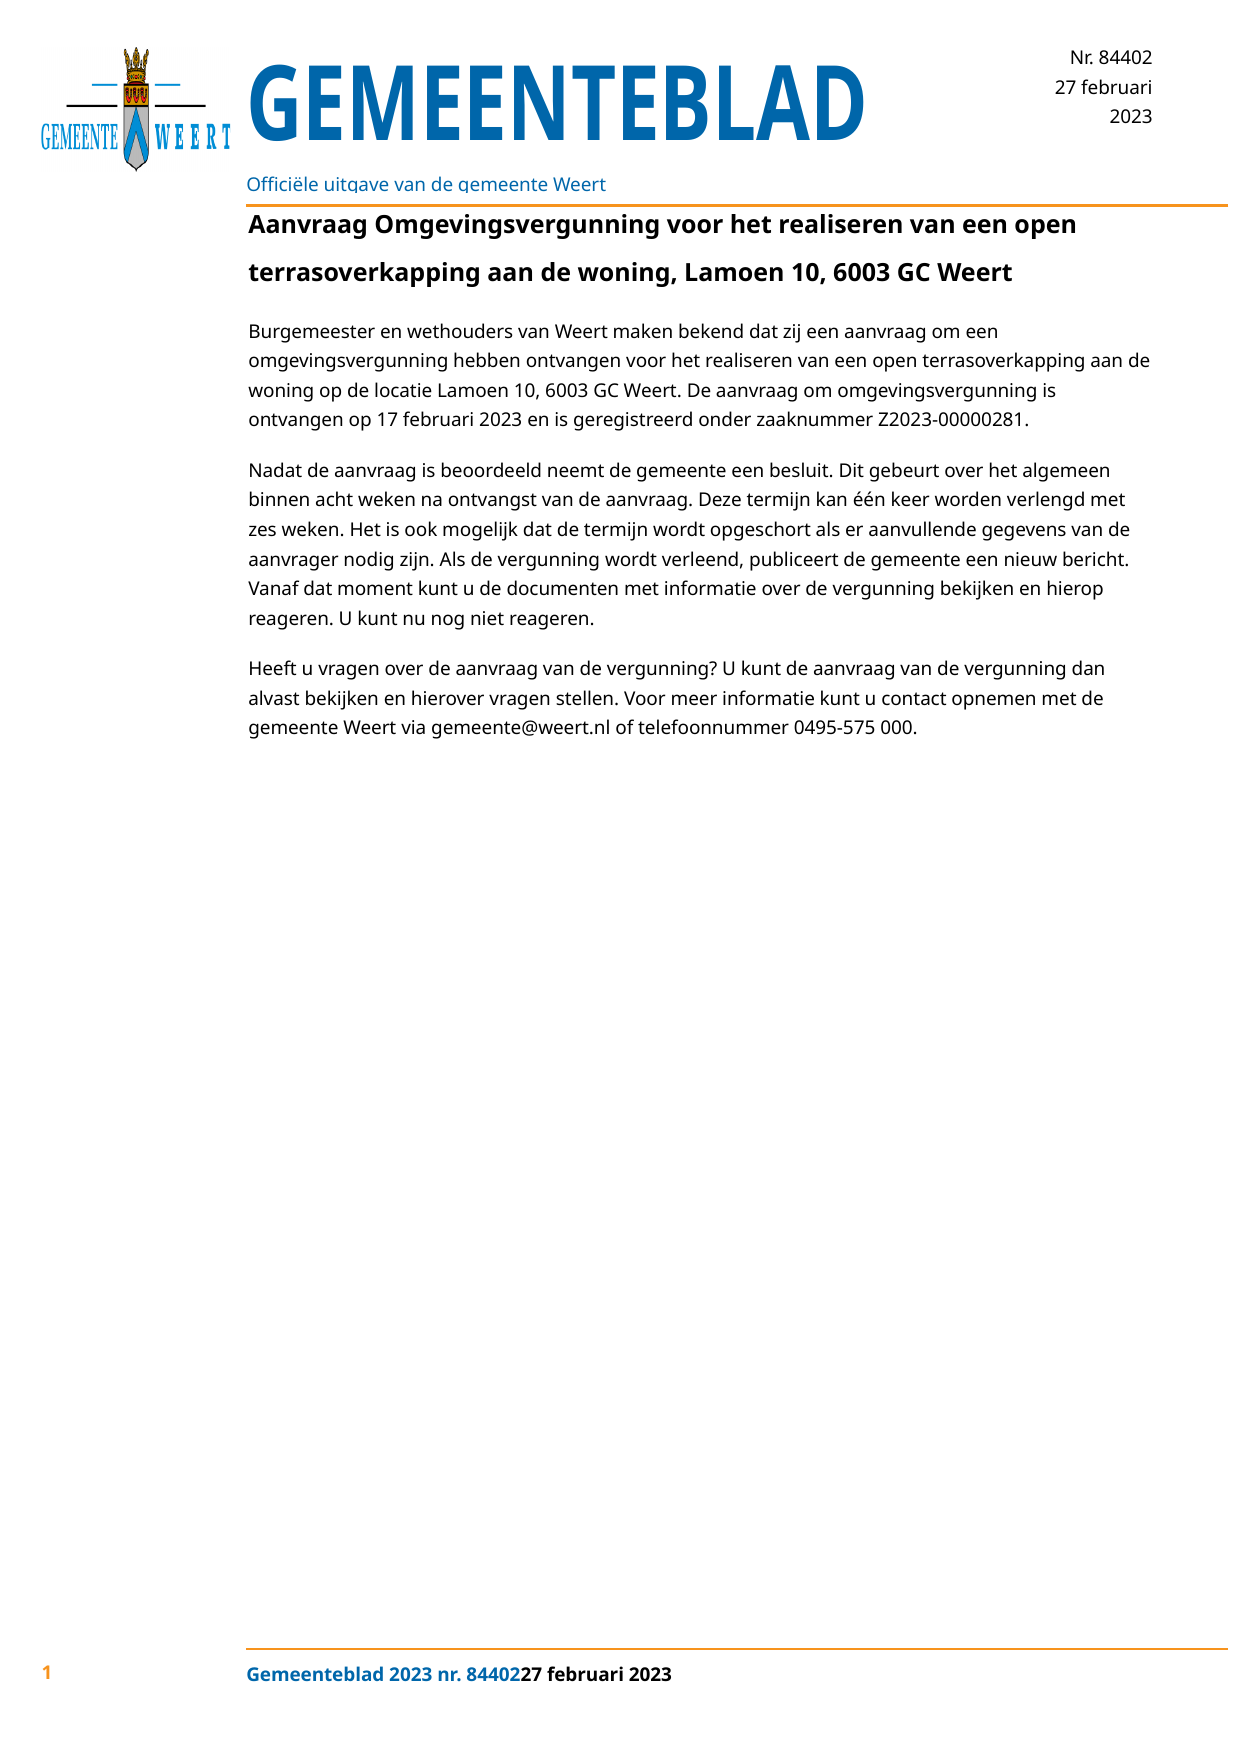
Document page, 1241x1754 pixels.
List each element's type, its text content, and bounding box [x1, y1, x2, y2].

text Burgemeester en wethouders van Weert maken bekend dat zij een aanvraag om een omgevingsvergunning hebben ontvangen voor het realiseren van een open terrasoverkapping aan de woning op de locatie Lamoen 10, 6003 GC Weert. De aanvraag om omgevingsvergunning is ontvangen op 17 februari 2023 en is geregistreerd onder zaaknummer Z2023-00000281. [248, 318, 1152, 432]
text Nadat de aanvraag is beoordeeld neemt de gemeente een besluit. Dit gebeurt over het algemeen binnen acht weken na ontvangst van de aanvraag. Deze termijn kan één keer worden verlengd met zes weken. Het is ook mogelijk dat de termijn wordt opgeschort als er aanvullende gegevens van de aanvrager nodig zijn. Als de vergunning wordt verleend, publiceert de gemeente een nieuw bericht. Vanaf dat moment kunt u de documenten met informatie over de vergunning bekijken en hierop reageren. U kunt nu nog niet reageren. [248, 457, 1152, 631]
picture [41, 47, 231, 172]
text Aanvraag Omgevingsvergunning voor het realiseren van een open terrasoverkapping aan de woning, Lamoen 10, 6003 GC Weert [248, 207, 1152, 288]
text Heeft u vragen over de aanvraag van de vergunning? U kunt de aanvraag van de vergunning dan alvast bekijken en hierover vragen stellen. Voor meer informatie kunt u contact opnemen met de gemeente Weert via gemeente@weert.nl of telefoonnummer 0495-575 000. [248, 655, 1152, 740]
